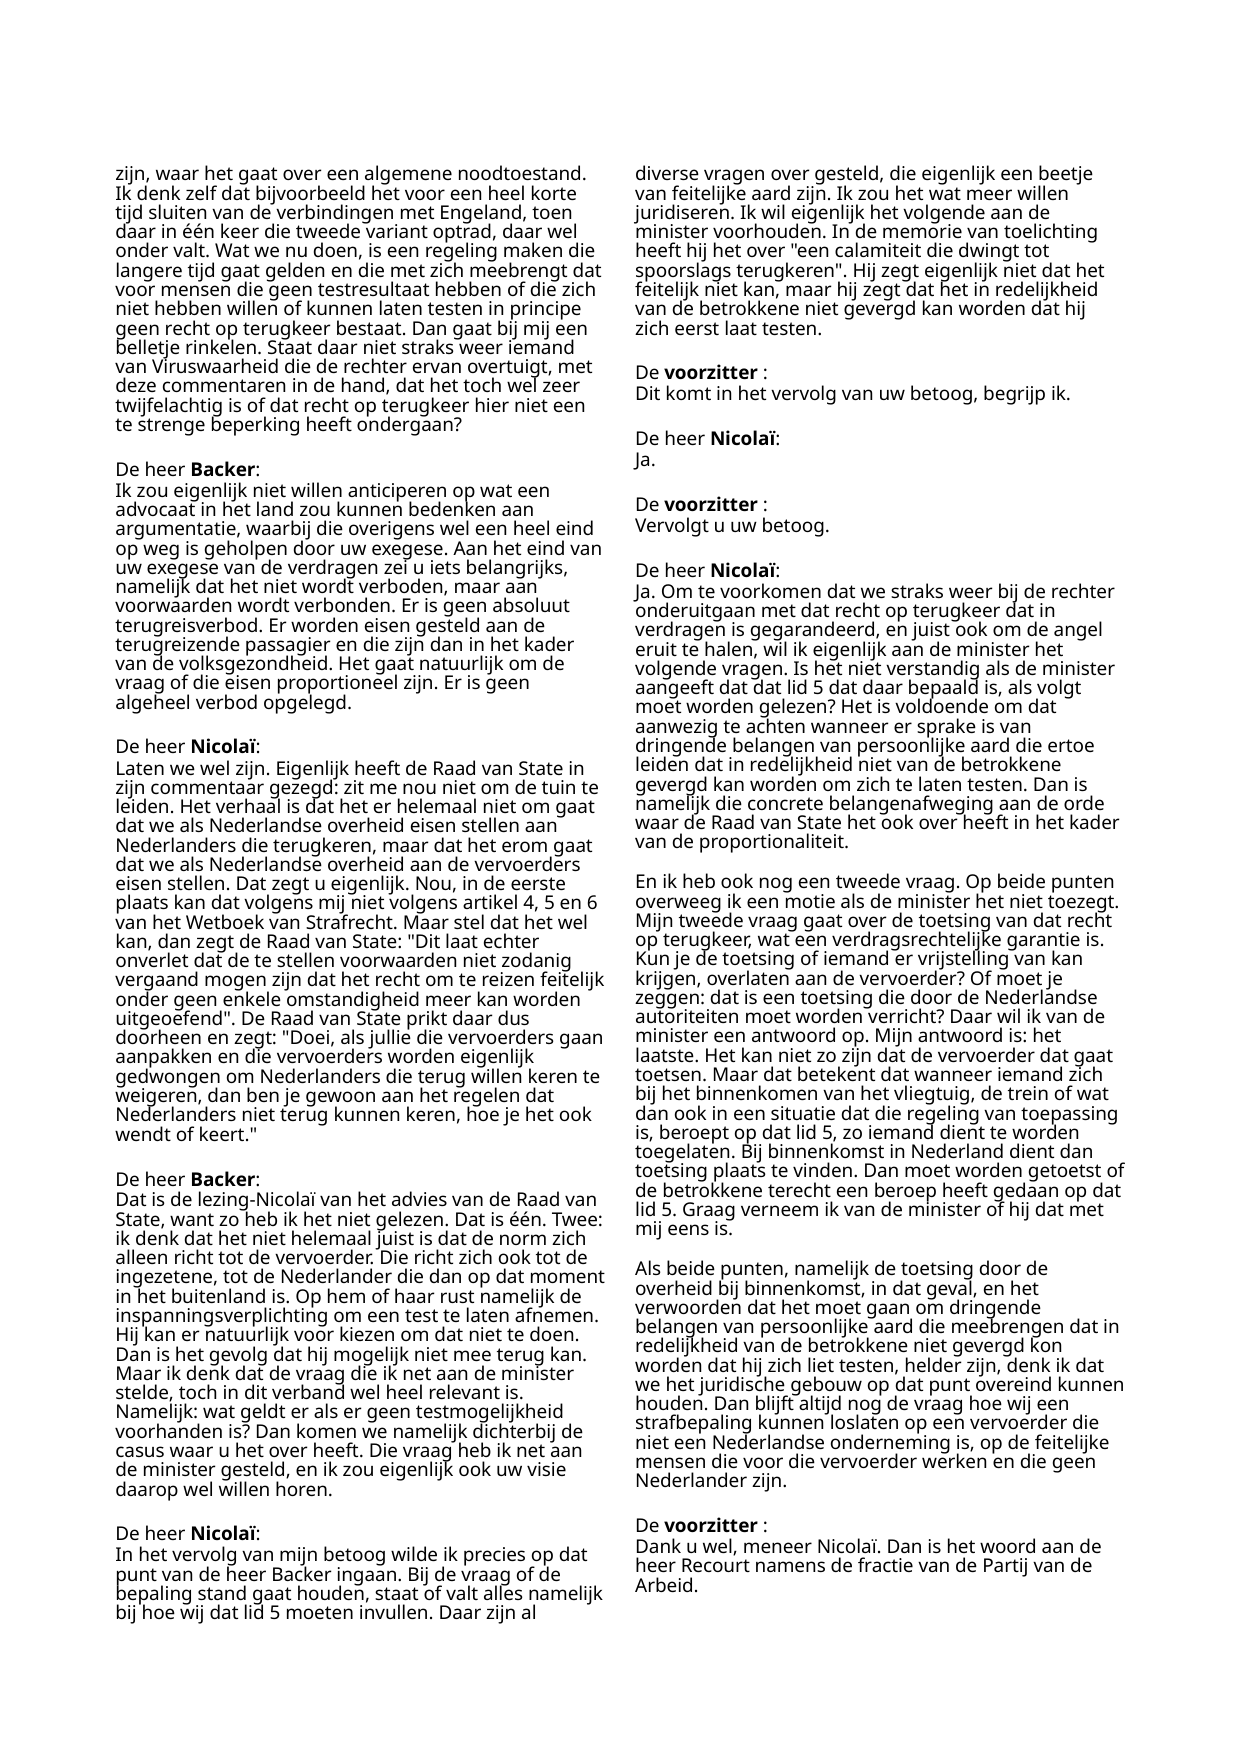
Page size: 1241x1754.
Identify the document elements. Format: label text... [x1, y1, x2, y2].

text De voorzitter : [635, 491, 1125, 517]
text De heer Nicolaï: [635, 425, 1125, 451]
text De voorzitter : [635, 1512, 1125, 1538]
text En ik heb ook nog een tweede vraag. Op beide punten overweeg ik een motie als de minister het niet toezegt. Mijn tweede vraag gaat over de toetsing van dat recht op terugkeer, wat een verdragsrechtelijke garantie is. Kun je de toetsing of iemand er vrijstelling van kan krijgen, overlaten aan de vervoerder? Of moet je zeggen: dat is een toetsing die door de Nederlandse autoriteiten moet worden verricht? Daar wil ik van de minister een antwoord op. Mijn antwoord is: het laatste. Het kan niet zo zijn dat de vervoerder dat gaat toetsen. Maar dat betekent dat wanneer iemand zich bij het binnenkomen van het vliegtuig, de trein of wat dan ook in een situatie dat die regeling van toepassing is, beroept op dat lid 5, zo iemand dient te worden toegelaten. Bij binnenkomst in Nederland dient dan toetsing plaats te vinden. Dan moet worden getoetst of de betrokkene terecht een beroep heeft gedaan op dat lid 5. Graag verneem ik van de minister of hij dat met mij eens is. [635, 873, 1125, 1239]
text De heer Backer: [115, 456, 605, 482]
text diverse vragen over gesteld, die eigenlijk een beetje van feitelijke aard zijn. Ik zou het wat meer willen juridiseren. Ik wil eigenlijk het volgende aan de minister voorhouden. In de memorie van toelichting heeft hij het over "een calamiteit die dwingt tot spoorslags terugkeren". Hij zegt eigenlijk niet dat het feitelijk niet kan, maar hij zegt dat het in redelijkheid van de betrokkene niet gevergd kan worden dat hij zich eerst laat testen. [635, 165, 1125, 339]
text Ja. [635, 451, 1125, 470]
text In het vervolg van mijn betoog wilde ik precies op dat punt van de heer Backer ingaan. Bij de vraag of de bepaling stand gaat houden, staat of valt alles namelijk bij hoe wij dat lid 5 moeten invullen. Daar zijn al [115, 1546, 605, 1623]
text De heer Nicolaï: [635, 557, 1125, 583]
text Vervolgt u uw betoog. [635, 517, 1125, 536]
text Als beide punten, namelijk de toetsing door de overheid bij binnenkomst, in dat geval, en het verwoorden dat het moet gaan om dringende belangen van persoonlijke aard die meebrengen dat in redelijkheid van de betrokkene niet gevergd kon worden dat hij zich liet testen, helder zijn, denk ik dat we het juridische gebouw op dat punt overeind kunnen houden. Dan blijft altijd nog de vraag hoe wij een strafbepaling kunnen loslaten op een vervoerder die niet een Nederlandse onderneming is, op de feitelijke mensen die voor die vervoerder werken en die geen Nederlander zijn. [635, 1260, 1125, 1491]
text De heer Nicolaï: [115, 734, 605, 759]
text Dat is de lezing-Nicolaï van het advies van de Raad van State, want zo heb ik het niet gelezen. Dat is één. Twee: ik denk dat het niet helemaal juist is dat de norm zich alleen richt tot de vervoerder. Die richt zich ook tot de ingezetene, tot de Nederlander die dan op dat moment in het buitenland is. Op hem of haar rust namelijk de inspanningsverplichting om een test te laten afnemen. Hij kan er natuurlijk voor kiezen om dat niet te doen. Dan is het gevolg dat hij mogelijk niet mee terug kan. Maar ik denk dat de vraag die ik net aan de minister stelde, toch in dit verband wel heel relevant is. Namelijk: wat geldt er als er geen testmogelijkheid voorhanden is? Dan komen we namelijk dichterbij de casus waar u het over heeft. Die vraag heb ik net aan de minister gesteld, en ik zou eigenlijk ook uw visie daarop wel willen horen. [115, 1191, 605, 1500]
text De heer Nicolaï: [115, 1521, 605, 1546]
text Dank u wel, meneer Nicolaï. Dan is het woord aan de heer Recourt namens de fractie van de Partij van de Arbeid. [635, 1538, 1125, 1596]
text De heer Backer: [115, 1166, 605, 1191]
text Dit komt in het vervolg van uw betoog, begrijp ik. [635, 385, 1125, 404]
text Laten we wel zijn. Eigenlijk heeft de Raad van State in zijn commentaar gezegd: zit me nou niet om de tuin te leiden. Het verhaal is dat het er helemaal niet om gaat dat we als Nederlandse overheid eisen stellen aan Nederlanders die terugkeren, maar dat het erom gaat dat we als Nederlandse overheid aan de vervoerders eisen stellen. Dat zegt u eigenlijk. Nou, in de eerste plaats kan dat volgens mij niet volgens artikel 4, 5 en 6 van het Wetboek van Strafrecht. Maar stel dat het wel kan, dan zegt de Raad van State: "Dit laat echter onverlet dat de te stellen voorwaarden niet zodanig vergaand mogen zijn dat het recht om te reizen feitelijk onder geen enkele omstandigheid meer kan worden uitgeoefend". De Raad van State prikt daar dus doorheen en zegt: "Doei, als jullie die vervoerders gaan aanpakken en die vervoerders worden eigenlijk gedwongen om Nederlanders die terug willen keren te weigeren, dan ben je gewoon aan het regelen dat Nederlanders niet terug kunnen keren, hoe je het ook wendt of keert." [115, 759, 605, 1145]
text Ja. Om te voorkomen dat we straks weer bij de rechter onderuitgaan met dat recht op terugkeer dat in verdragen is gegarandeerd, en juist ook om de angel eruit te halen, wil ik eigenlijk aan de minister het volgende vragen. Is het niet verstandig als de minister aangeeft dat dat lid 5 dat daar bepaald is, als volgt moet worden gelezen? Het is voldoende om dat aanwezig te achten wanneer er sprake is van dringende belangen van persoonlijke aard die ertoe leiden dat in redelijkheid niet van de betrokkene gevergd kan worden om zich te laten testen. Dan is namelijk die concrete belangenafweging aan de orde waar de Raad van State het ook over heeft in het kader van de proportionaliteit. [635, 583, 1125, 853]
text zijn, waar het gaat over een algemene noodtoestand. Ik denk zelf dat bijvoorbeeld het voor een heel korte tijd sluiten van de verbindingen met Engeland, toen daar in één keer die tweede variant optrad, daar wel onder valt. Wat we nu doen, is een regeling maken die langere tijd gaat gelden en die met zich meebrengt dat voor mensen die geen testresultaat hebben of die zich niet hebben willen of kunnen laten testen in principe geen recht op terugkeer bestaat. Dan gaat bij mij een belletje rinkelen. Staat daar niet straks weer iemand van Viruswaarheid die de rechter ervan overtuigt, met deze commentaren in de hand, dat het toch wel zeer twijfelachtig is of dat recht op terugkeer hier niet een te strenge beperking heeft ondergaan? [115, 165, 605, 435]
text Ik zou eigenlijk niet willen anticiperen op wat een advocaat in het land zou kunnen bedenken aan argumentatie, waarbij die overigens wel een heel eind op weg is geholpen door uw exegese. Aan het eind van uw exegese van de verdragen zei u iets belangrijks, namelijk dat het niet wordt verboden, maar aan voorwaarden wordt verbonden. Er is geen absoluut terugreisverbod. Er worden eisen gesteld aan de terugreizende passagier en die zijn dan in het kader van de volksgezondheid. Het gaat natuurlijk om de vraag of die eisen proportioneel zijn. Er is geen algeheel verbod opgelegd. [115, 482, 605, 713]
text De voorzitter : [635, 359, 1125, 385]
